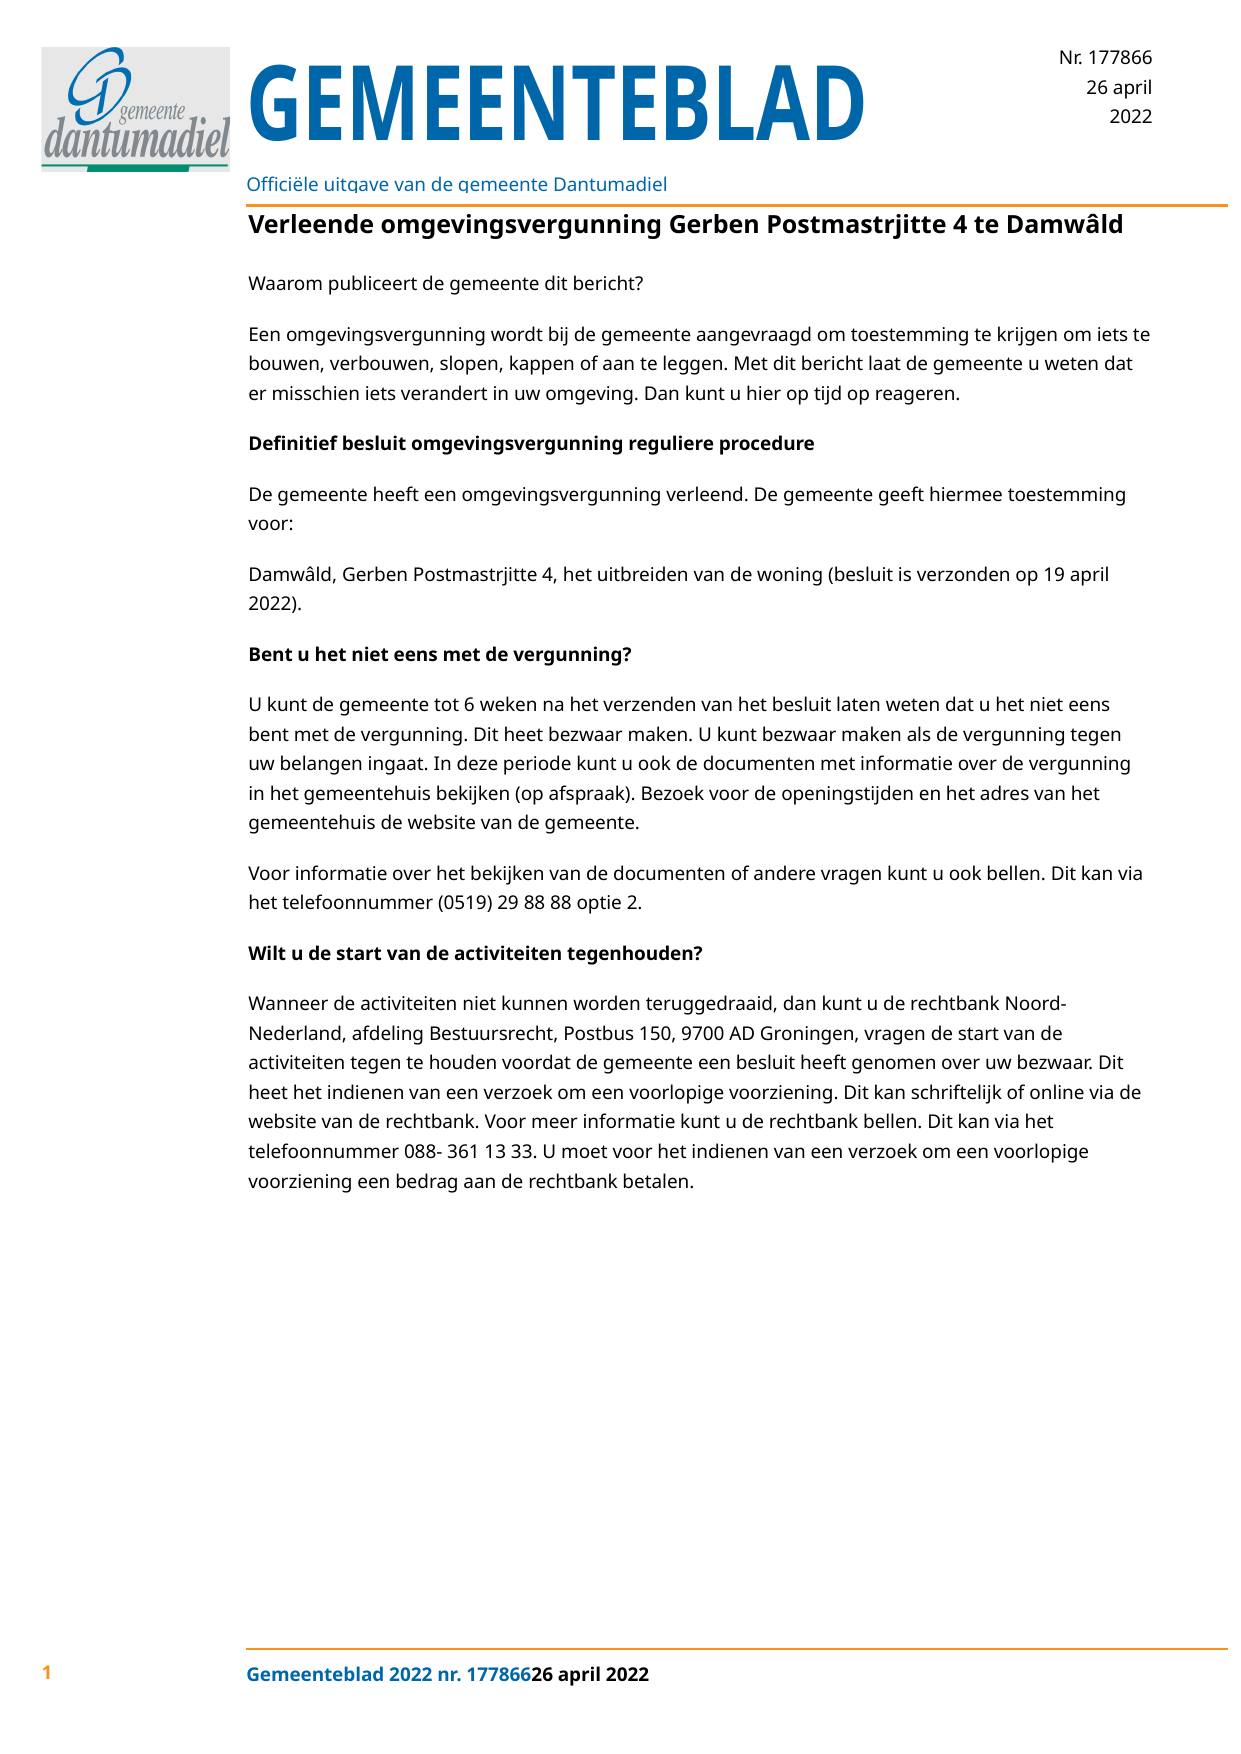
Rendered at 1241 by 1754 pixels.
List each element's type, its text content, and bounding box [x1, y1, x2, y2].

text Wilt u de start van de activiteiten tegenhouden? [248, 940, 1152, 966]
text Definitief besluit omgevingsvergunning reguliere procedure [248, 430, 1152, 456]
text Een omgevingsvergunning wordt bij de gemeente aangevraagd om toestemming te krijgen om iets te bouwen, verbouwen, slopen, kappen of aan te leggen. Met dit bericht laat de gemeente u weten dat er misschien iets verandert in uw omgeving. Dan kunt u hier op tijd op reageren. [248, 321, 1152, 406]
text Damwâld, Gerben Postmastrjitte 4, het uitbreiden van de woning (besluit is verzonden op 19 april 2022). [248, 561, 1152, 616]
picture [41, 47, 231, 172]
text Wanneer de activiteiten niet kunnen worden teruggedraaid, dan kunt u de rechtbank Noord-Nederland, afdeling Bestuursrecht, Postbus 150, 9700 AD Groningen, vragen de start van de activiteiten tegen te houden voordat de gemeente een besluit heeft genomen over uw bezwaar. Dit heet het indienen van een verzoek om een voorlopige voorziening. Dit kan schriftelijk of online via de website van de rechtbank. Voor meer informatie kunt u de rechtbank bellen. Dit kan via het telefoonnummer 088- 361 13 33. U moet voor het indienen van een verzoek om een voorlopige voorziening een bedrag aan de rechtbank betalen. [248, 990, 1152, 1193]
text De gemeente heeft een omgevingsvergunning verleend. De gemeente geeft hiermee toestemming voor: [248, 481, 1152, 536]
text Waarom publiceert de gemeente dit bericht? [248, 270, 1152, 296]
text Verleende omgevingsvergunning Gerben Postmastrjitte 4 te Damwâld [248, 207, 1152, 241]
text Bent u het niet eens met de vergunning? [248, 641, 1152, 666]
text U kunt de gemeente tot 6 weken na het verzenden van het besluit laten weten dat u het niet eens bent met de vergunning. Dit heet bezwaar maken. U kunt bezwaar maken als de vergunning tegen uw belangen ingaat. In deze periode kunt u ook de documenten met informatie over de vergunning in het gemeentehuis bekijken (op afspraak). Bezoek voor de openingstijden en het adres van het gemeentehuis de website van de gemeente. [248, 691, 1152, 835]
text Voor informatie over het bekijken van de documenten of andere vragen kunt u ook bellen. Dit kan via het telefoonnummer (0519) 29 88 88 optie 2. [248, 860, 1152, 915]
